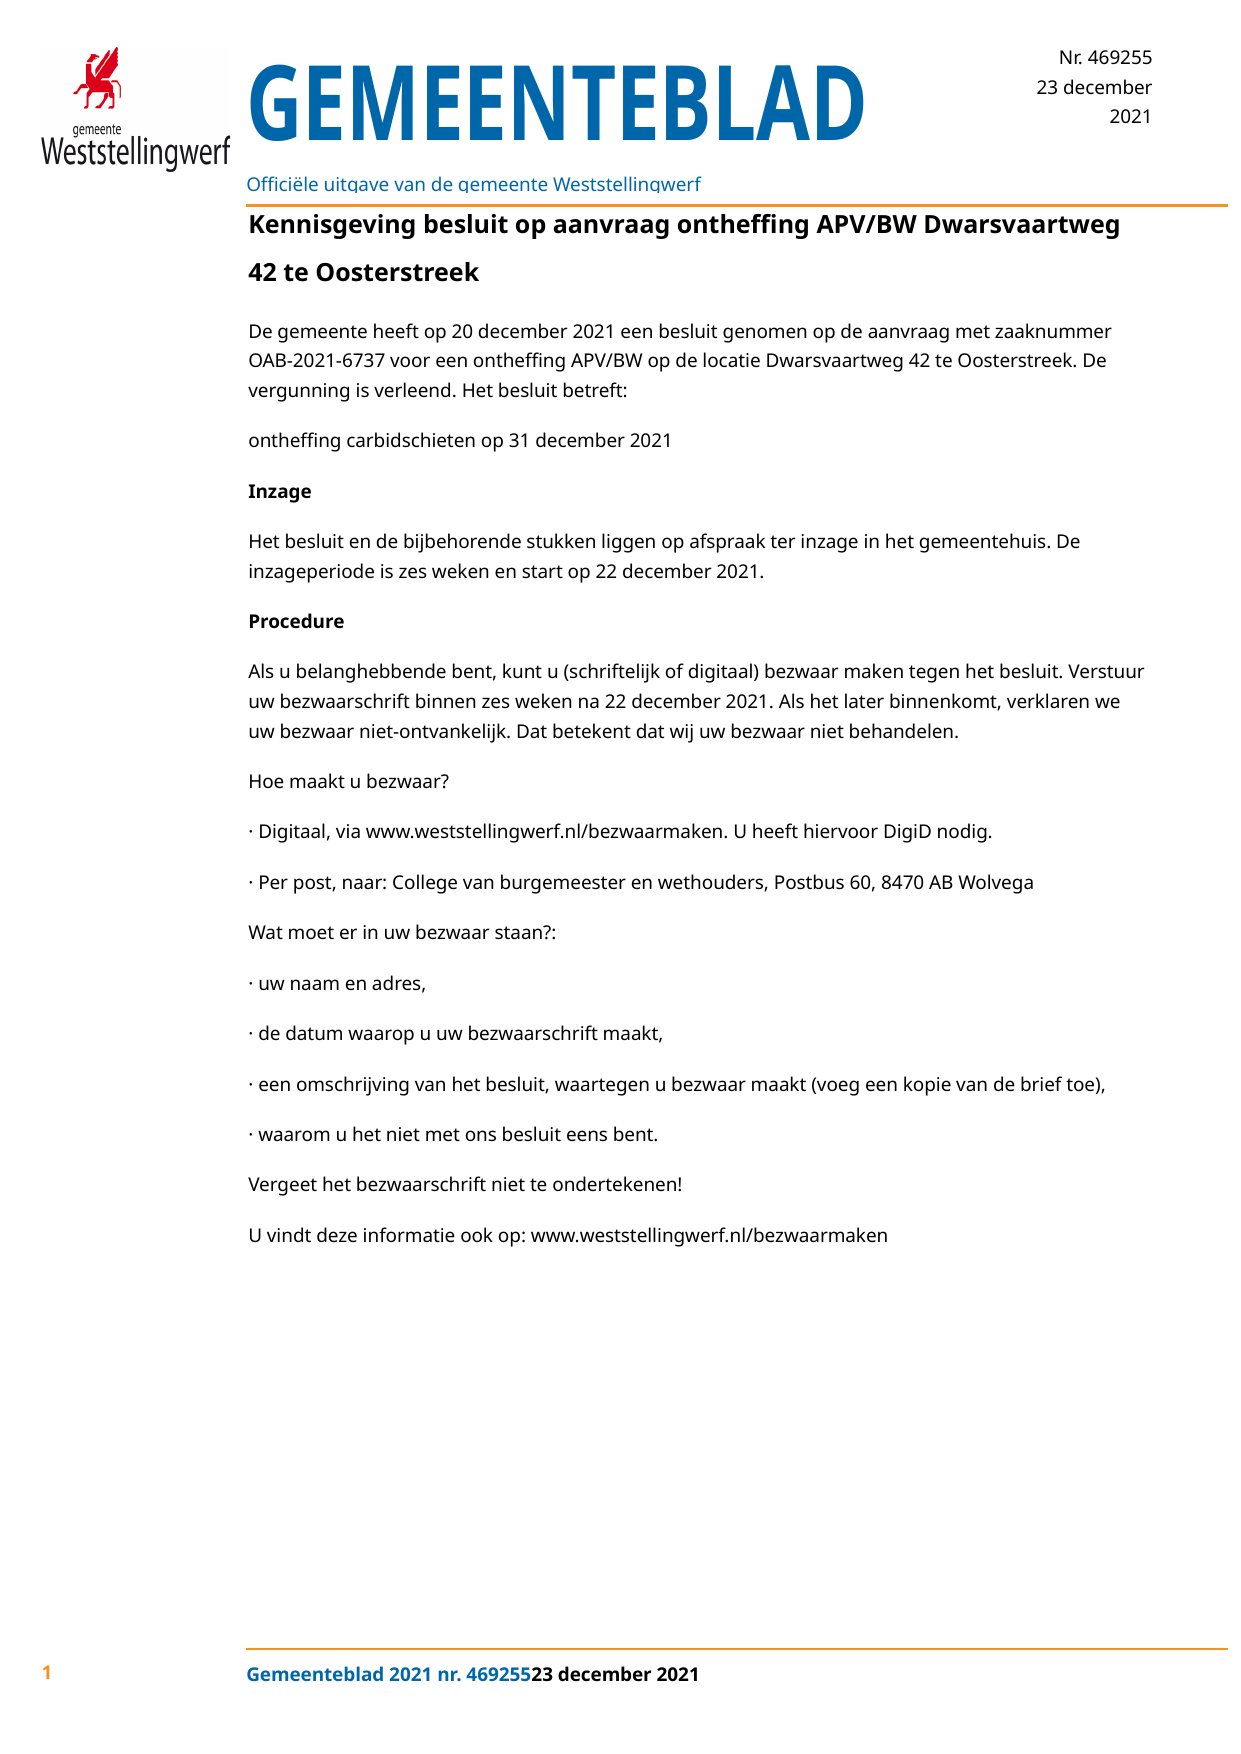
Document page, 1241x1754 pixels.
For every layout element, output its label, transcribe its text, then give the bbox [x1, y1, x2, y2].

text · Per post, naar: College van burgemeester en wethouders, Postbus 60, 8470 AB Wolvega [248, 869, 1152, 895]
text · een omschrijving van het besluit, waartegen u bezwaar maakt (voeg een kopie van de brief toe), [248, 1071, 1152, 1097]
text · waarom u het niet met ons besluit eens bent. [248, 1121, 1152, 1147]
text Het besluit en de bijbehorende stukken liggen op afspraak ter inzage in het gemeentehuis. De inzageperiode is zes weken en start op 22 december 2021. [248, 528, 1152, 584]
text De gemeente heeft op 20 december 2021 een besluit genomen op de aanvraag met zaaknummer OAB-2021-6737 voor een ontheffing APV/BW op de locatie Dwarsvaartweg 42 te Oosterstreek. De vergunning is verleend. Het besluit betreft: [248, 318, 1152, 403]
text ontheffing carbidschieten op 31 december 2021 [248, 427, 1152, 453]
text Kennisgeving besluit op aanvraag ontheffing APV/BW Dwarsvaartweg 42 te Oosterstreek [248, 207, 1152, 288]
text · Digitaal, via www.weststellingwerf.nl/bezwaarmaken. U heeft hiervoor DigiD nodig. [248, 819, 1152, 844]
text Vergeet het bezwaarschrift niet te ondertekenen! [248, 1172, 1152, 1197]
picture [41, 47, 231, 172]
text Als u belanghebbende bent, kunt u (schriftelijk of digitaal) bezwaar maken tegen het besluit. Verstuur uw bezwaarschrift binnen zes weken na 22 december 2021. Als het later binnenkomt, verklaren we uw bezwaar niet-ontvankelijk. Dat betekent dat wij uw bezwaar niet behandelen. [248, 659, 1152, 744]
text Inzage [248, 478, 1152, 504]
text U vindt deze informatie ook op: www.weststellingwerf.nl/bezwaarmaken [248, 1222, 1152, 1248]
text · uw naam en adres, [248, 970, 1152, 996]
text · de datum waarop u uw bezwaarschrift maakt, [248, 1020, 1152, 1046]
text Procedure [248, 608, 1152, 634]
text Wat moet er in uw bezwaar staan?: [248, 919, 1152, 945]
text Hoe maakt u bezwaar? [248, 768, 1152, 794]
